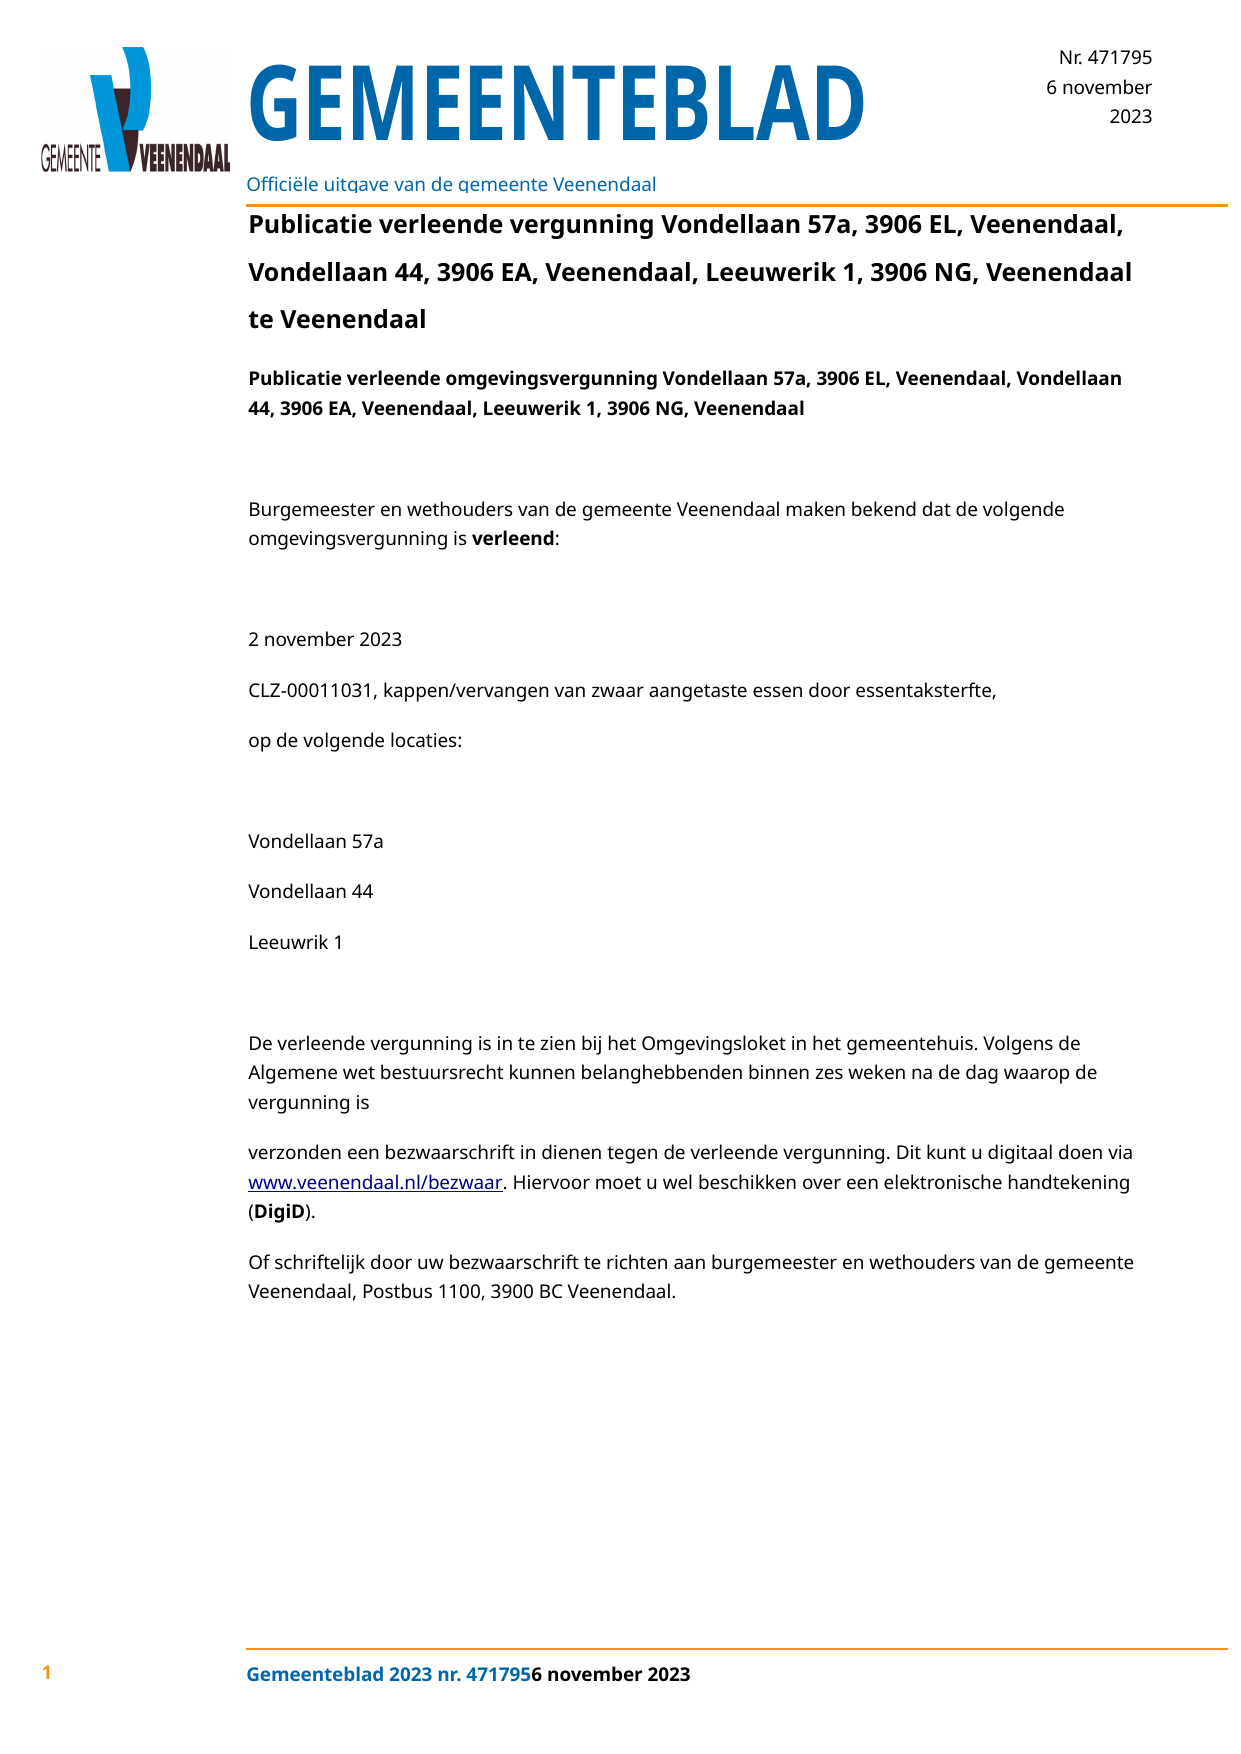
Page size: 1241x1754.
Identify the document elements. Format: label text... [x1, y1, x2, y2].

text Publicatie verleende omgevingsvergunning Vondellaan 57a, 3906 EL, Veenendaal, Vondellaan 44, 3906 EA, Veenendaal, Leeuwerik 1, 3906 NG, Veenendaal [248, 366, 1152, 421]
text Burgemeester en wethouders van de gemeente Veenendaal maken bekend dat de volgende omgevingsvergunning is verleend: [248, 496, 1152, 551]
picture [123, 47, 231, 172]
text 2 november 2023 [248, 626, 1152, 652]
text Leeuwrik 1 [248, 929, 1152, 954]
text De verleende vergunning is in te zien bij het Omgevingsloket in het gemeentehuis. Volgens de Algemene wet bestuursrecht kunnen belanghebbenden binnen zes weken na de dag waarop de vergunning is [248, 1030, 1152, 1114]
picture [41, 47, 130, 172]
text Vondellaan 44 [248, 878, 1152, 904]
text Publicatie verleende vergunning Vondellaan 57a, 3906 EL, Veenendaal, Vondellaan 44, 3906 EA, Veenendaal, Leeuwerik 1, 3906 NG, Veenendaal te Veenendaal [248, 207, 1152, 336]
text Vondellaan 57a [248, 828, 1152, 854]
text Of schriftelijk door uw bezwaarschrift te richten aan burgemeester en wethouders van de gemeente Veenendaal, Postbus 1100, 3900 BC Veenendaal. [248, 1249, 1152, 1304]
text verzonden een bezwaarschrift in dienen tegen de verleende vergunning. Dit kunt u digitaal doen via www.veenendaal.nl/bezwaar. Hiervoor moet u wel beschikken over een elektronische handtekening (DigiD). [248, 1139, 1152, 1224]
text op de volgende locaties: [248, 727, 1152, 753]
text CLZ-00011031, kappen/vervangen van zwaar aangetaste essen door essentaksterfte, [248, 677, 1152, 702]
